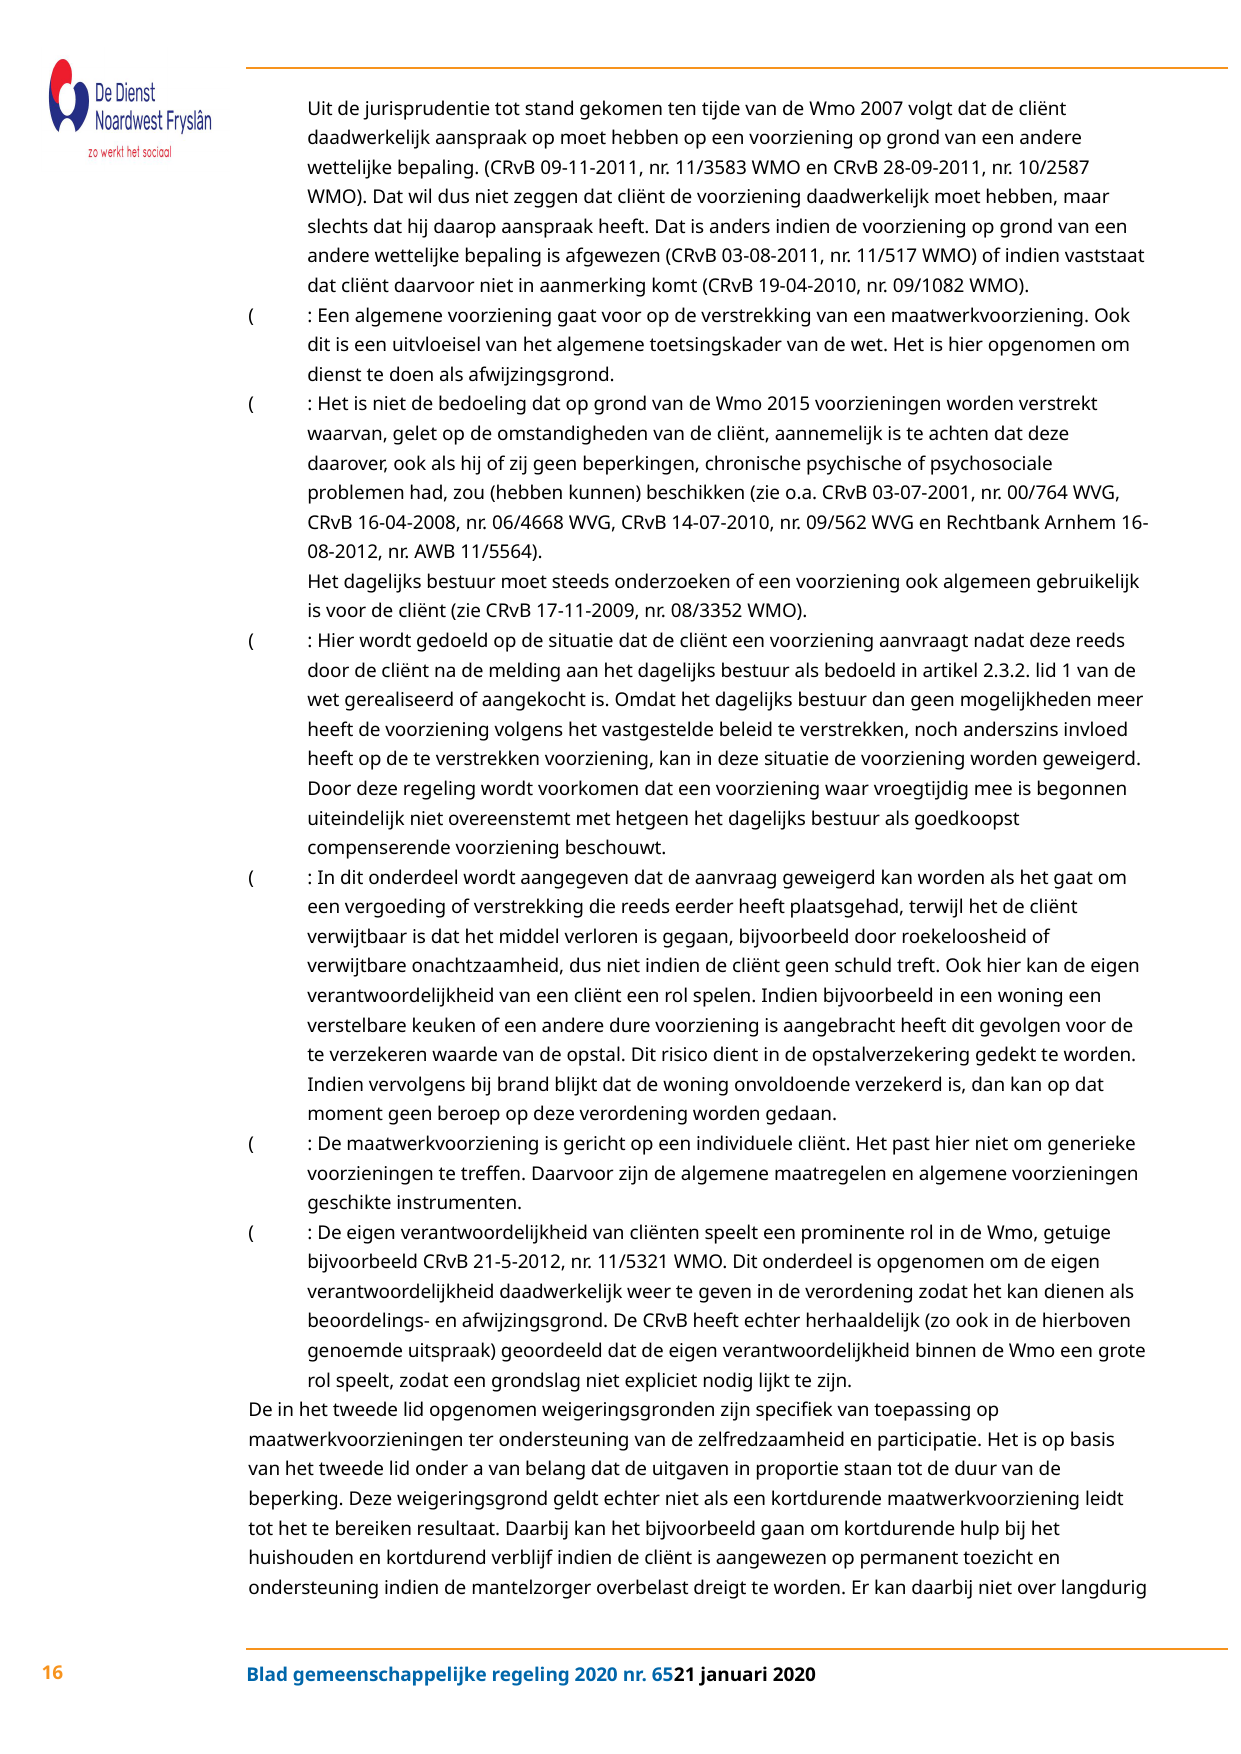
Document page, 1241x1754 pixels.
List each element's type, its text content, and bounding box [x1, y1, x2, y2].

list : Het is niet de bedoeling dat op grond van de Wmo 2015 voorzieningen worden verstrekt waarvan, gelet op de omstandigheden van de cliënt, aannemelijk is te achten dat deze daarover, ook als hij of zij geen beperkingen, chronische psychische of psychosociale problemen had, zou (hebben kunnen) beschikken (zie o.a. CRvB 03-07-2001, nr. 00/764 WVG, CRvB 16-04-2008, nr. 06/4668 WVG, CRvB 14-07-2010, nr. 09/562 WVG en Rechtbank Arnhem 16-08-2012, nr. AWB 11/5564). [248, 391, 1152, 564]
list : Hier wordt gedoeld op de situatie dat de cliënt een voorziening aanvraagt nadat deze reeds door de cliënt na de melding aan het dagelijks bestuur als bedoeld in artikel 2.3.2. lid 1 van de wet gerealiseerd of aangekocht is. Omdat het dagelijks bestuur dan geen mogelijkheden meer heeft de voorziening volgens het vastgestelde beleid te verstrekken, noch anderszins invloed heeft op de te verstrekken voorziening, kan in deze situatie de voorziening worden geweigerd. Door deze regeling wordt voorkomen dat een voorziening waar vroegtijdig mee is begonnen uiteindelijk niet overeenstemt met hetgeen het dagelijks bestuur als goedkoopst compenserende voorziening beschouwt. [248, 627, 1152, 860]
list : In dit onderdeel wordt aangegeven dat de aanvraag geweigerd kan worden als het gaat om een vergoeding of verstrekking die reeds eerder heeft plaatsgehad, terwijl het de cliënt verwijtbaar is dat het middel verloren is gegaan, bijvoorbeeld door roekeloosheid of verwijtbare onachtzaamheid, dus niet indien de cliënt geen schuld treft. Ook hier kan de eigen verantwoordelijkheid van een cliënt een rol spelen. Indien bijvoorbeeld in een woning een verstelbare keuken of een andere dure voorziening is aangebracht heeft dit gevolgen voor de te verzekeren waarde van de opstal. Dit risico dient in de opstalverzekering gedekt te worden. Indien vervolgens bij brand blijkt dat de woning onvoldoende verzekerd is, dan kan op dat moment geen beroep op deze verordening worden gedaan. [248, 864, 1152, 1126]
list : De eigen verantwoordelijkheid van cliënten speelt een prominente rol in de Wmo, getuige bijvoorbeeld CRvB 21-5-2012, nr. 11/5321 WMO. Dit onderdeel is opgenomen om de eigen verantwoordelijkheid daadwerkelijk weer te geven in de verordening zodat het kan dienen als beoordelings- en afwijzingsgrond. De CRvB heeft echter herhaaldelijk (zo ook in de hierboven genoemde uitspraak) geoordeeld dat de eigen verantwoordelijkheid binnen de Wmo een grote rol speelt, zodat een grondslag niet expliciet nodig lijkt te zijn. [248, 1219, 1152, 1393]
list : Een algemene voorziening gaat voor op de verstrekking van een maatwerkvoorziening. Ook dit is een uitvloeisel van het algemene toetsingskader van de wet. Het is hier opgenomen om dienst te doen als afwijzingsgrond. [248, 302, 1152, 387]
text De in het tweede lid opgenomen weigeringsgronden zijn specifiek van toepassing op maatwerkvoorzieningen ter ondersteuning van de zelfredzaamheid en participatie. Het is op basis van het tweede lid onder a van belang dat de uitgaven in proportie staan tot de duur van de beperking. Deze weigeringsgrond geldt echter niet als een kortdurende maatwerkvoorziening leidt tot het te bereiken resultaat. Daarbij kan het bijvoorbeeld gaan om kortdurende hulp bij het huishouden en kortdurend verblijf indien de cliënt is aangewezen op permanent toezicht en ondersteuning indien de mantelzorger overbelast dreigt te worden. Er kan daarbij niet over langdurig [248, 1396, 1152, 1600]
list : De maatwerkvoorziening is gericht op een individuele cliënt. Het past hier niet om generieke voorzieningen te treffen. Daarvoor zijn de algemene maatregelen en algemene voorzieningen geschikte instrumenten. [248, 1130, 1152, 1215]
list Uit de jurisprudentie tot stand gekomen ten tijde van de Wmo 2007 volgt dat de cliënt daadwerkelijk aanspraak op moet hebben op een voorziening op grond van een andere wettelijke bepaling. (CRvB 09-11-2011, nr. 11/3583 WMO en CRvB 28-09-2011, nr. 10/2587 WMO). Dat wil dus niet zeggen dat cliënt de voorziening daadwerkelijk moet hebben, maar slechts dat hij daarop aanspraak heeft. Dat is anders indien de voorziening op grond van een andere wettelijke bepaling is afgewezen (CRvB 03-08-2011, nr. 11/517 WMO) of indien vaststaat dat cliënt daarvoor niet in aanmerking komt (CRvB 19-04-2010, nr. 09/1082 WMO). [248, 95, 1152, 298]
list Het dagelijks bestuur moet steeds onderzoeken of een voorziening ook algemeen gebruikelijk is voor de cliënt (zie CRvB 17-11-2009, nr. 08/3352 WMO). [248, 568, 1152, 623]
picture [41, 47, 231, 172]
